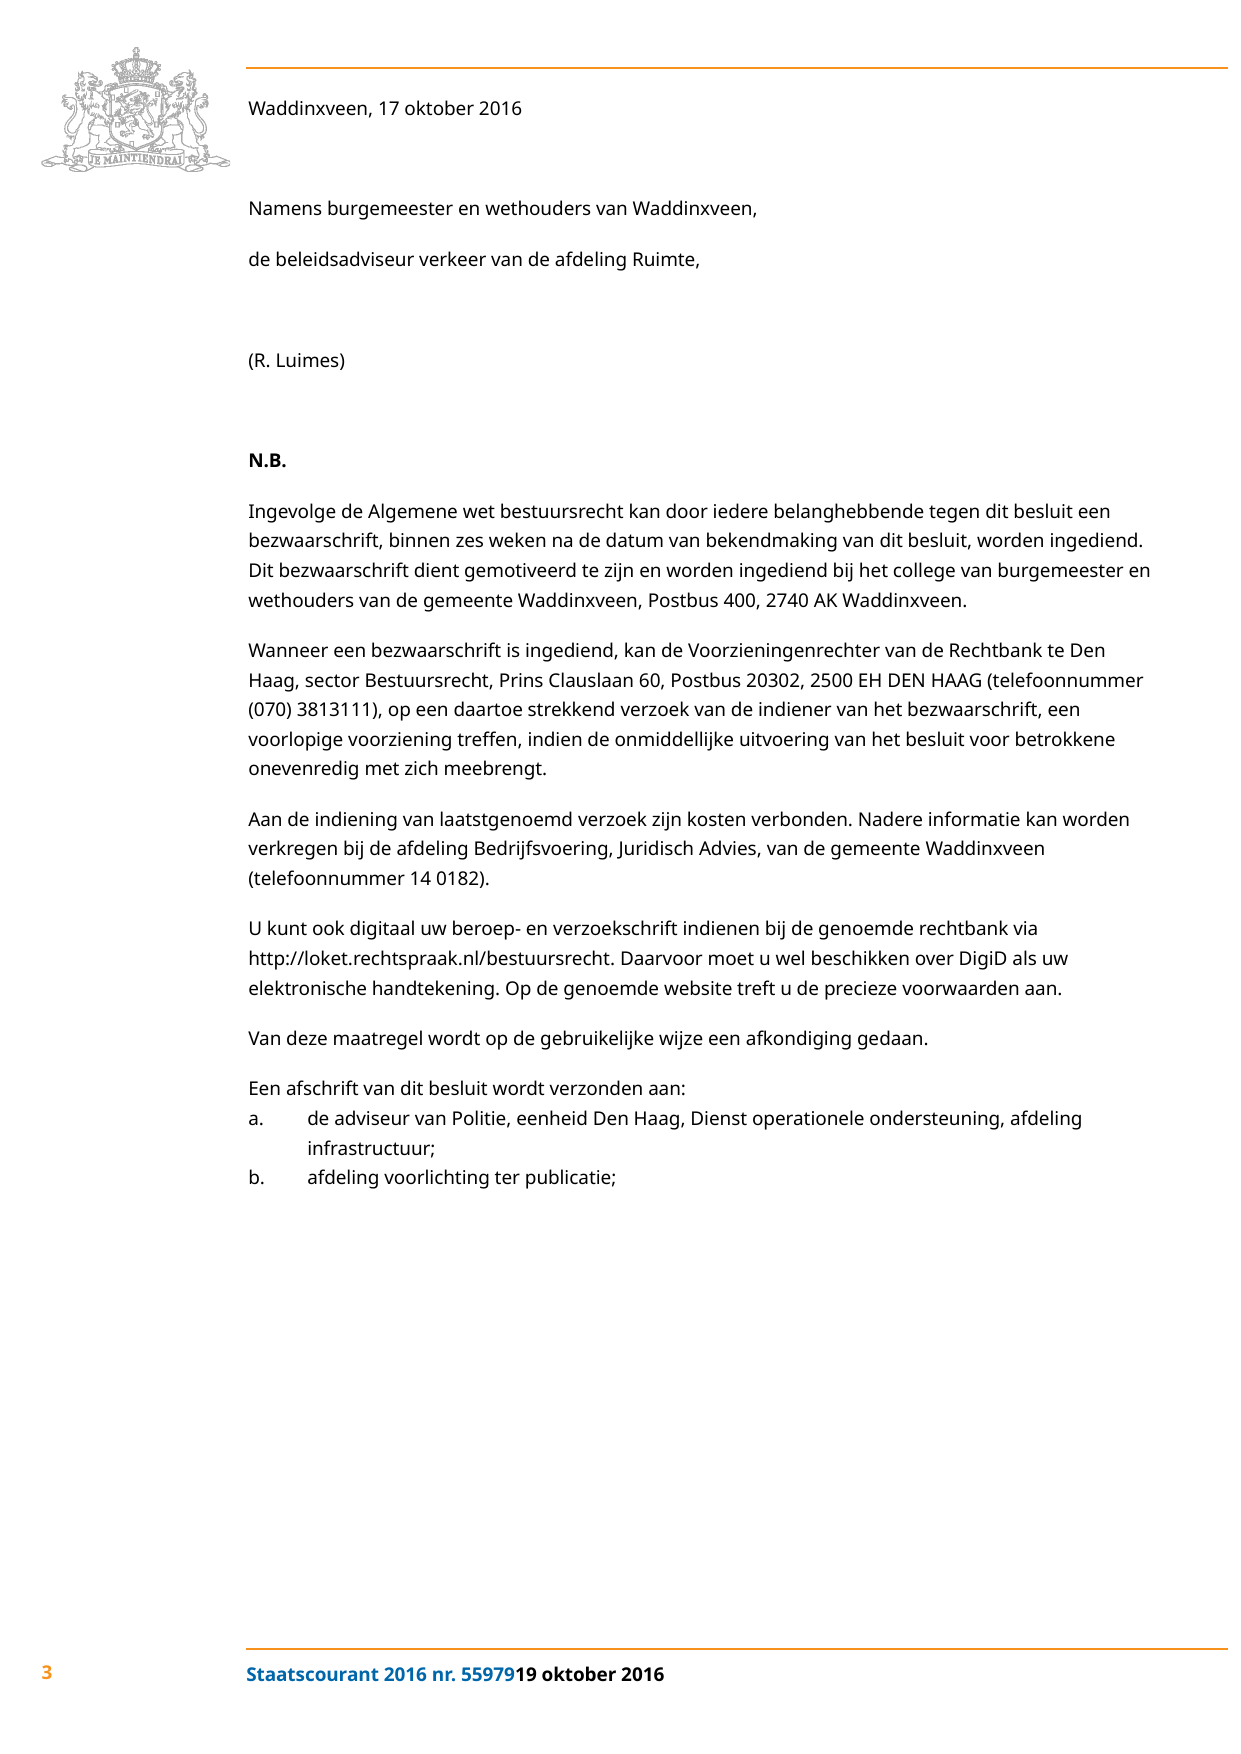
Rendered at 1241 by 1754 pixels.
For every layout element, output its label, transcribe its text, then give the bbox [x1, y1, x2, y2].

list de adviseur van Politie, eenheid Den Haag, Dienst operationele ondersteuning, afdeling infrastructuur; [248, 1105, 1152, 1161]
text Aan de indiening van laatstgenoemd verzoek zijn kosten verbonden. Nadere informatie kan worden verkregen bij de afdeling Bedrijfsvoering, Juridisch Advies, van de gemeente Waddinxveen (telefoonnummer 14 0182). [248, 806, 1152, 891]
text Een afschrift van dit besluit wordt verzonden aan: [248, 1076, 1152, 1101]
text (R. Luimes) [248, 347, 1152, 373]
picture [41, 47, 231, 172]
list afdeling voorlichting ter publicatie; [248, 1164, 1152, 1190]
text Namens burgemeester en wethouders van Waddinxveen, [248, 196, 1152, 221]
text N.B. [248, 448, 1152, 473]
text Ingevolge de Algemene wet bestuursrecht kan door iedere belanghebbende tegen dit besluit een bezwaarschrift, binnen zes weken na de datum van bekendmaking van dit besluit, worden ingediend. Dit bezwaarschrift dient gemotiveerd te zijn en worden ingediend bij het college van burgemeester en wethouders van de gemeente Waddinxveen, Postbus 400, 2740 AK Waddinxveen. [248, 498, 1152, 613]
text de beleidsadviseur verkeer van de afdeling Ruimte, [248, 246, 1152, 272]
text U kunt ook digitaal uw beroep- en verzoekschrift indienen bij de genoemde rechtbank via http://loket.rechtspraak.nl/bestuursrecht. Daarvoor moet u wel beschikken over DigiD als uw elektronische handtekening. Op de genoemde website treft u de precieze voorwaarden aan. [248, 916, 1152, 1001]
text Van deze maatregel wordt op de gebruikelijke wijze een afkondiging gedaan. [248, 1025, 1152, 1051]
text Waddinxveen, 17 oktober 2016 [248, 95, 1152, 121]
text Wanneer een bezwaarschrift is ingediend, kan de Voorzieningenrechter van de Rechtbank te Den Haag, sector Bestuursrecht, Prins Clauslaan 60, Postbus 20302, 2500 EH DEN HAAG (telefoonnummer (070) 3813111), op een daartoe strekkend verzoek van de indiener van het bezwaarschrift, een voorlopige voorziening treffen, indien de onmiddellijke uitvoering van het besluit voor betrokkene onevenredig met zich meebrengt. [248, 637, 1152, 781]
